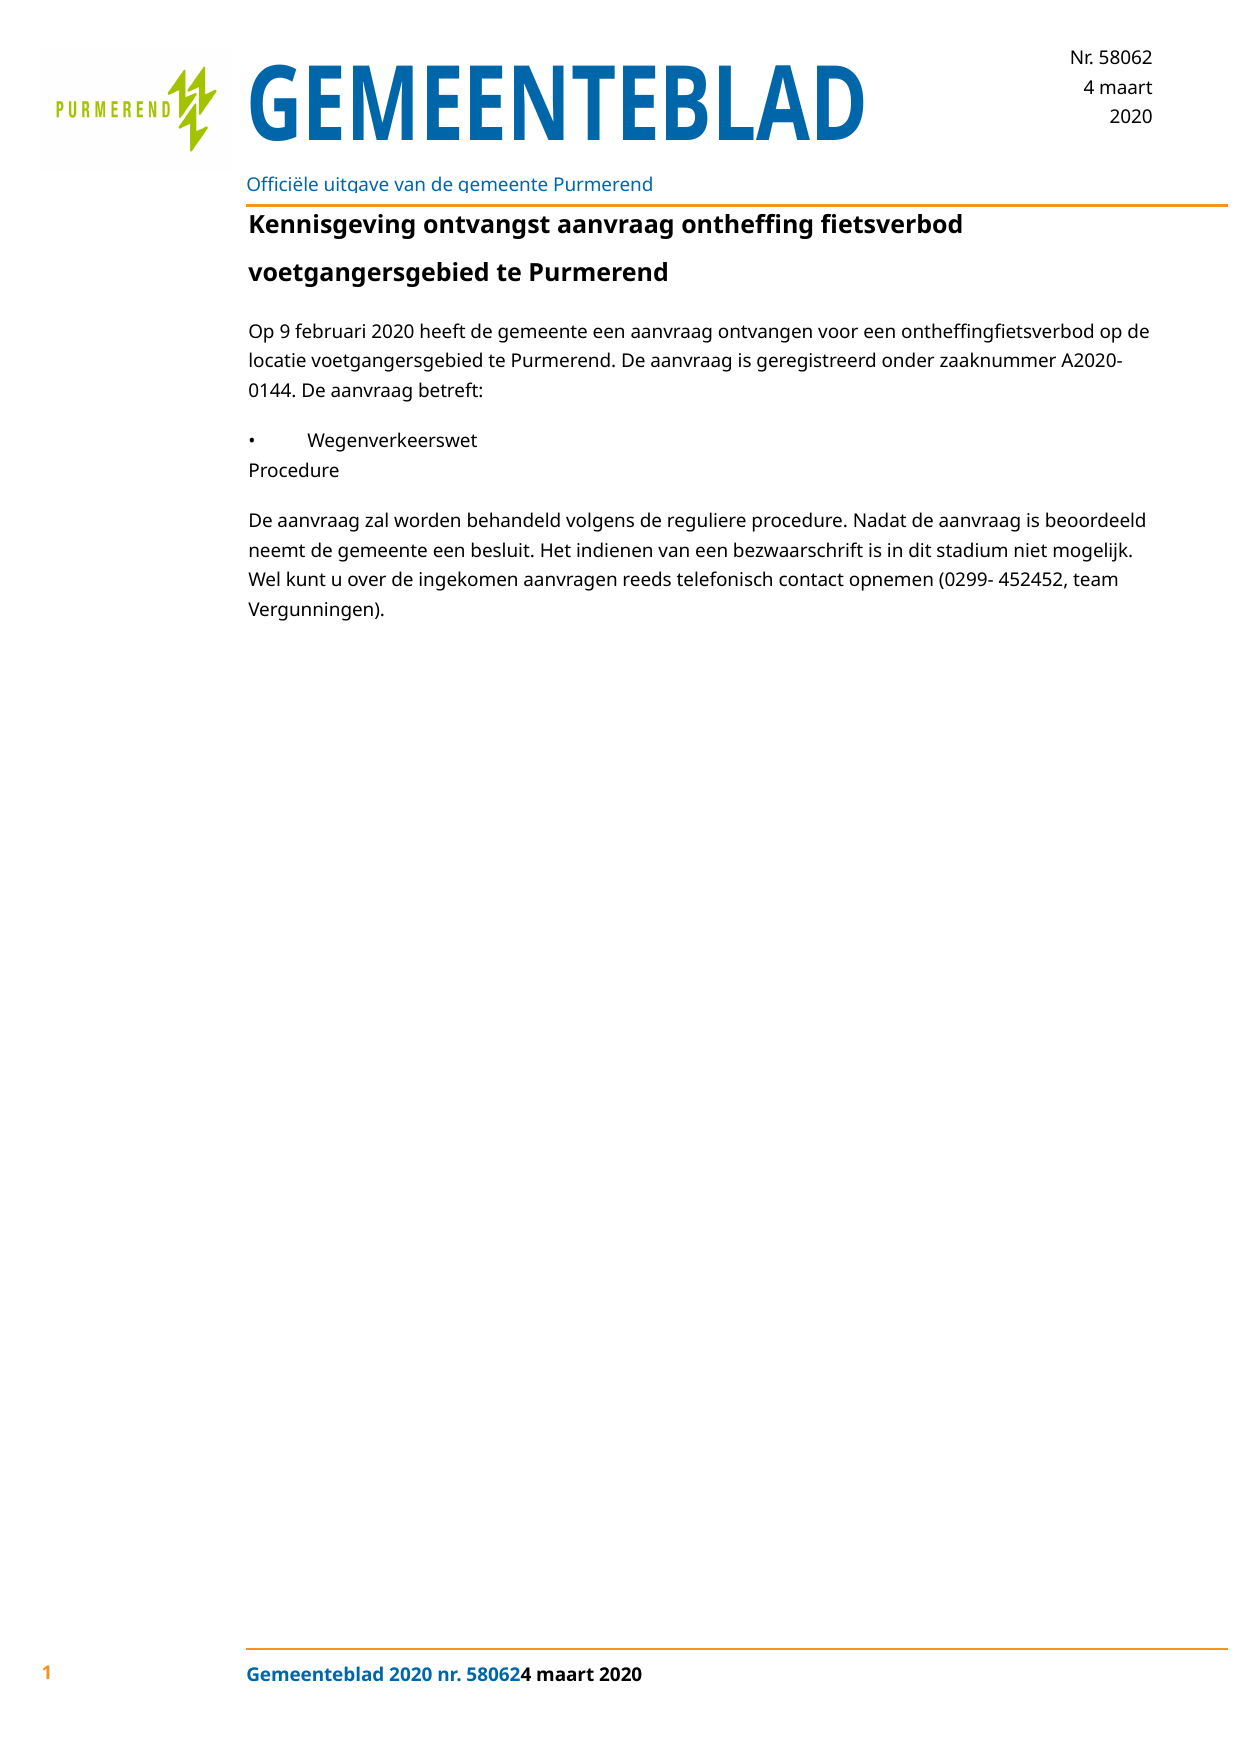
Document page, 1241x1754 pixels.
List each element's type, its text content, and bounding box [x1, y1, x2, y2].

text Op 9 februari 2020 heeft de gemeente een aanvraag ontvangen voor een ontheffingfietsverbod op de locatie voetgangersgebied te Purmerend. De aanvraag is geregistreerd onder zaaknummer A2020-0144. De aanvraag betreft: [248, 318, 1152, 403]
picture [41, 47, 231, 172]
list Wegenverkeerswet [248, 427, 1152, 453]
text De aanvraag zal worden behandeld volgens de reguliere procedure. Nadat de aanvraag is beoordeeld neemt de gemeente een besluit. Het indienen van een bezwaarschrift is in dit stadium niet mogelijk. Wel kunt u over de ingekomen aanvragen reeds telefonisch contact opnemen (0299- 452452, team Vergunningen). [248, 507, 1152, 622]
text Kennisgeving ontvangst aanvraag ontheffing fietsverbod voetgangersgebied te Purmerend [248, 207, 1152, 288]
text Procedure [248, 457, 1152, 483]
